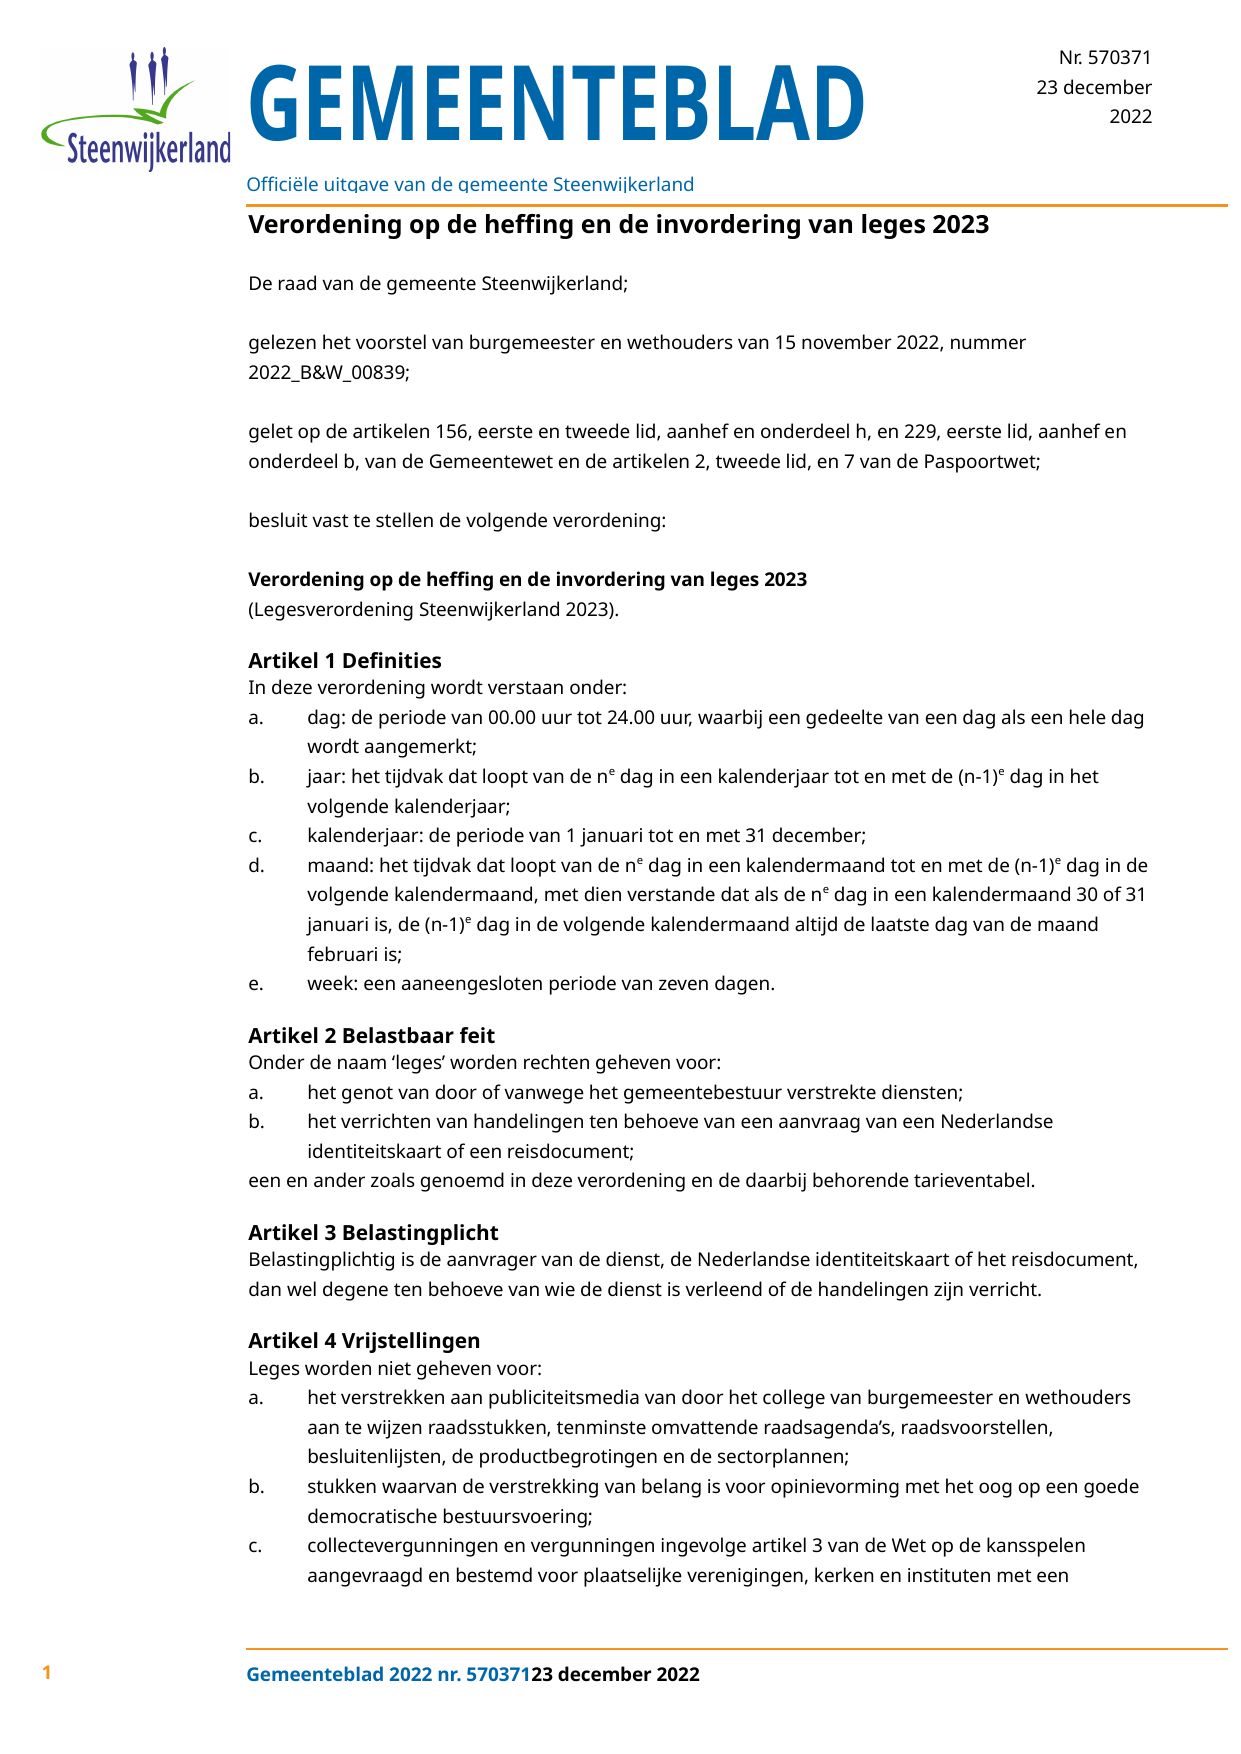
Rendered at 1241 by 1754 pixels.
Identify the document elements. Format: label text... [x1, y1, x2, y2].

list het genot van door of vanwege het gemeentebestuur verstrekte diensten; [248, 1079, 1152, 1104]
text Belastingplichtig is de aanvrager van de dienst, de Nederlandse identiteitskaart of het reisdocument, dan wel degene ten behoeve van wie de dienst is verleend of de handelingen zijn verricht. [248, 1246, 1152, 1302]
text Artikel 1 Definities [248, 646, 1152, 674]
text Leges worden niet geheven voor: [248, 1355, 1152, 1381]
text Artikel 2 Belastbaar feit [248, 1021, 1152, 1049]
text Artikel 3 Belastingplicht [248, 1218, 1152, 1246]
text Verordening op de heffing en de invordering van leges 2023 [248, 207, 1152, 241]
list kalenderjaar: de periode van 1 januari tot en met 31 december; [248, 822, 1152, 848]
text Verordening op de heffing en de invordering van leges 2023 [248, 566, 1152, 592]
list jaar: het tijdvak dat loopt van de ne dag in een kalenderjaar tot en met de (n-1)e dag in het volgende kalenderjaar; [248, 763, 1152, 819]
text gelezen het voorstel van burgemeester en wethouders van 15 november 2022, nummer 2022_B&W_00839; [248, 329, 1152, 385]
text besluit vast te stellen de volgende verordening: [248, 507, 1152, 533]
list stukken waarvan de verstrekking van belang is voor opinievorming met het oog op een goede democratische bestuursvoering; [248, 1473, 1152, 1528]
text gelet op de artikelen 156, eerste en tweede lid, aanhef en onderdeel h, en 229, eerste lid, aanhef en onderdeel b, van de Gemeentewet en de artikelen 2, tweede lid, en 7 van de Paspoortwet; [248, 418, 1152, 473]
list het verrichten van handelingen ten behoeve van een aanvraag van een Nederlandse identiteitskaart of een reisdocument; [248, 1108, 1152, 1164]
text Onder de naam ‘leges’ worden rechten geheven voor: [248, 1049, 1152, 1075]
text (Legesverordening Steenwijkerland 2023). [248, 596, 1152, 621]
list maand: het tijdvak dat loopt van de ne dag in een kalendermaand tot en met de (n-1)e dag in de volgende kalendermaand, met dien verstande dat als de ne dag in een kalendermaand 30 of 31 januari is, de (n-1)e dag in de volgende kalendermaand altijd de laatste dag van de maand februari is; [248, 852, 1152, 967]
list collectevergunningen en vergunningen ingevolge artikel 3 van de Wet op de kansspelen aangevraagd en bestemd voor plaatselijke verenigingen, kerken en instituten met een [248, 1532, 1152, 1588]
list het verstrekken aan publiciteitsmedia van door het college van burgemeester en wethouders aan te wijzen raadsstukken, tenminste omvattende raadsagenda’s, raadsvoorstellen, besluitenlijsten, de productbegrotingen en de sectorplannen; [248, 1384, 1152, 1469]
list week: een aaneengesloten periode van zeven dagen. [248, 970, 1152, 996]
text De raad van de gemeente Steenwijkerland; [248, 270, 1152, 296]
text een en ander zoals genoemd in deze verordening en de daarbij behorende tarieventabel. [248, 1168, 1152, 1193]
list dag: de periode van 00.00 uur tot 24.00 uur, waarbij een gedeelte van een dag als een hele dag wordt aangemerkt; [248, 704, 1152, 759]
text In deze verordening wordt verstaan onder: [248, 674, 1152, 700]
text Artikel 4 Vrijstellingen [248, 1326, 1152, 1355]
picture [41, 47, 231, 172]
